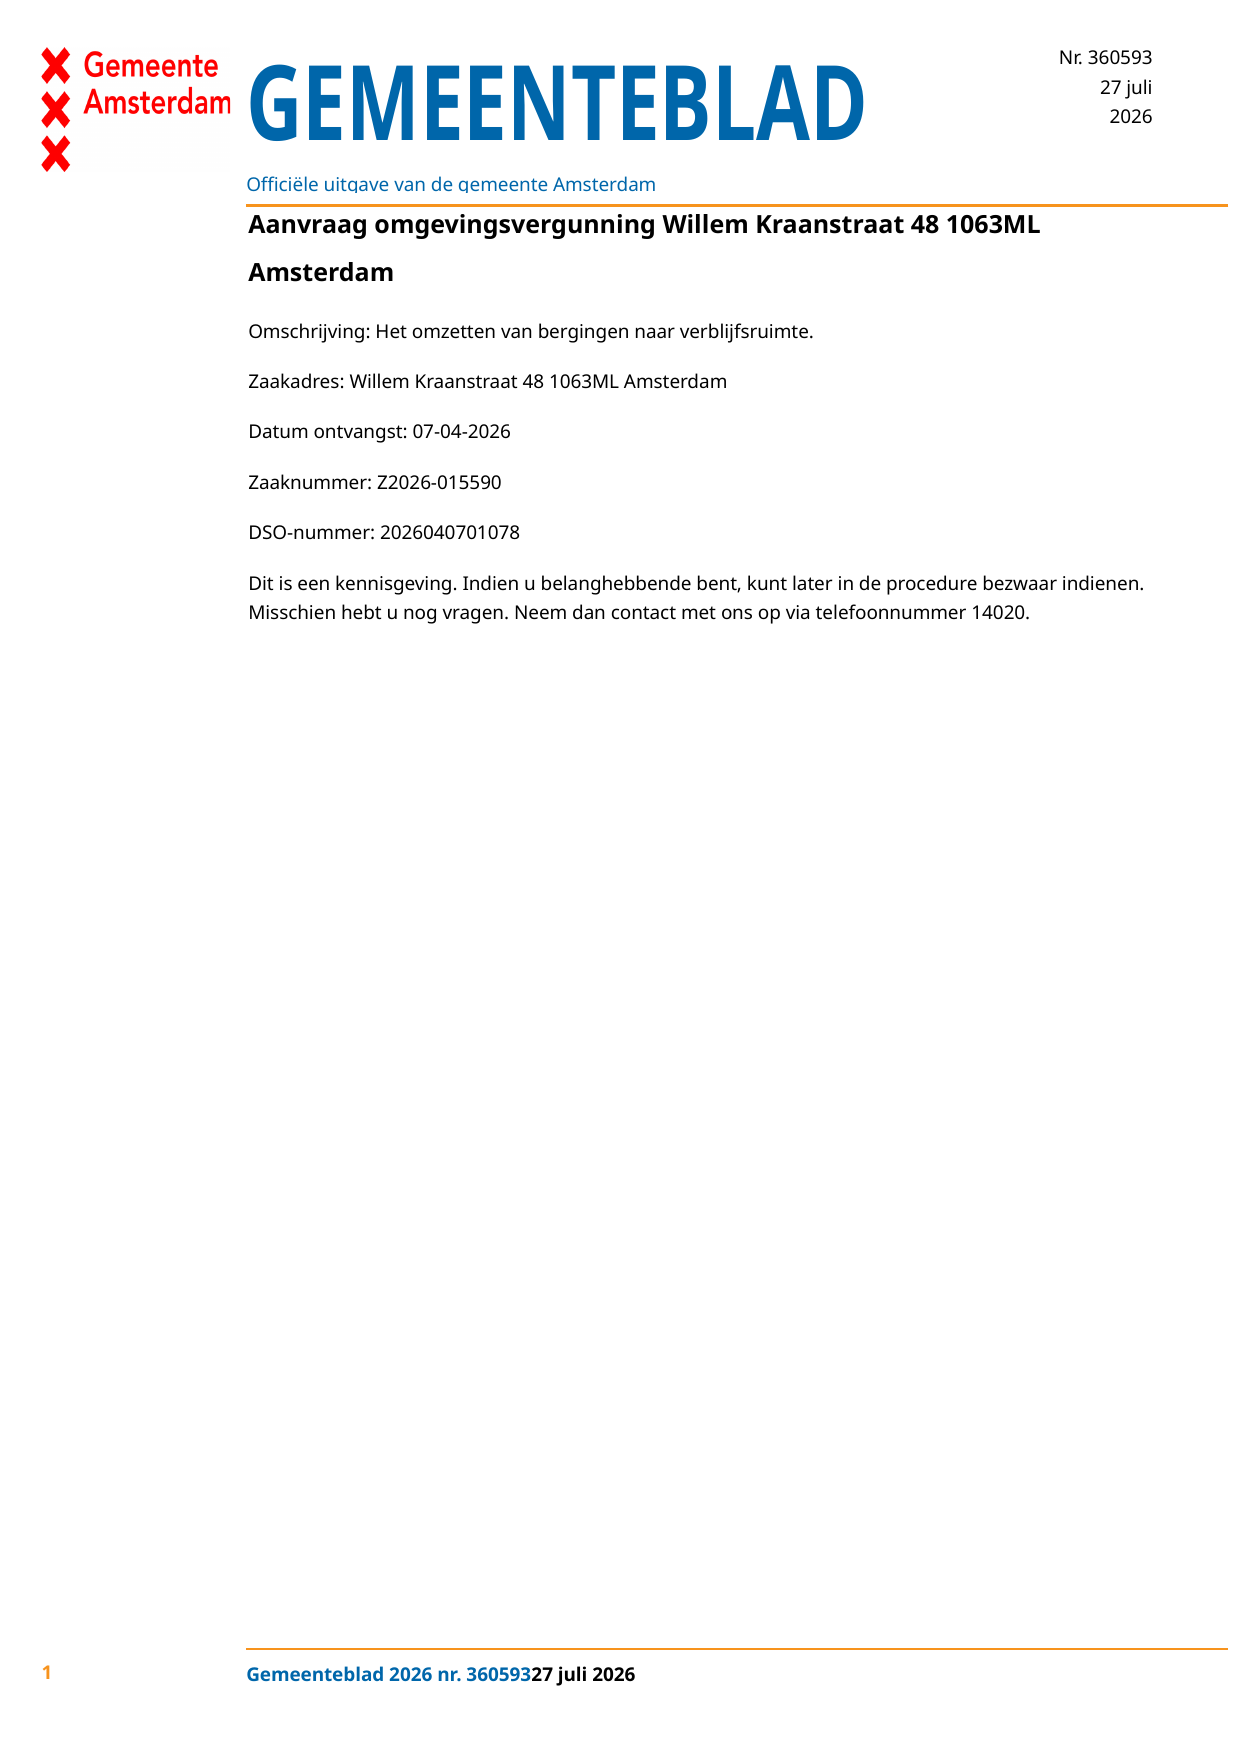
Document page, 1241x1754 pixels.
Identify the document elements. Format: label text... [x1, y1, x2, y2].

text Omschrijving: Het omzetten van bergingen naar verblijfsruimte. [248, 318, 1152, 344]
text Aanvraag omgevingsvergunning Willem Kraanstraat 48 1063ML Amsterdam [248, 207, 1152, 288]
text DSO-nummer: 2026040701078 [248, 519, 1152, 545]
text Dit is een kennisgeving. Indien u belanghebbende bent, kunt later in de procedure bezwaar indienen. Misschien hebt u nog vragen. Neem dan contact met ons op via telefoonnummer 14020. [248, 570, 1152, 625]
picture [41, 47, 231, 172]
text Zaaknummer: Z2026-015590 [248, 469, 1152, 495]
text Zaakadres: Willem Kraanstraat 48 1063ML Amsterdam [248, 368, 1152, 394]
text Datum ontvangst: 07-04-2026 [248, 419, 1152, 444]
